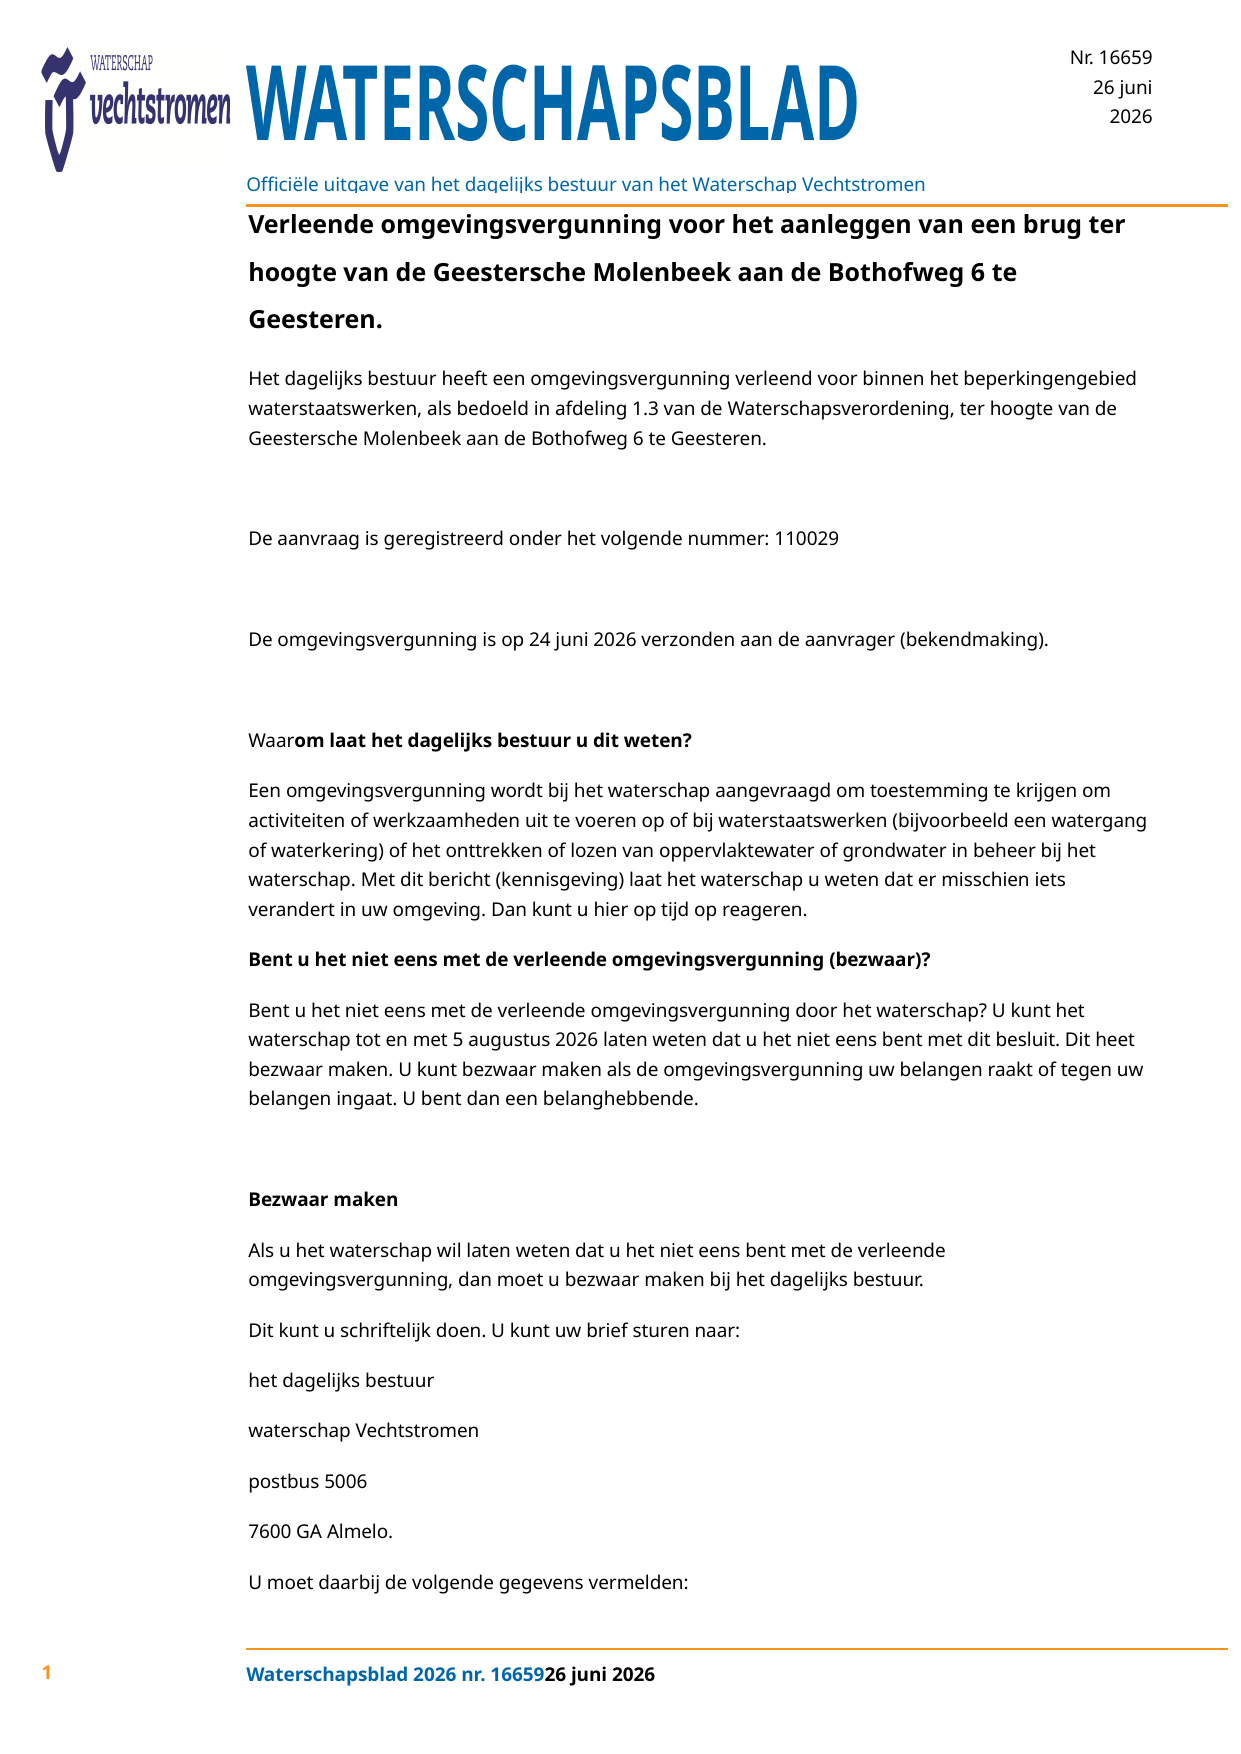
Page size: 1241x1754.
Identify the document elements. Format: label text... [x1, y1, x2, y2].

text waterschap Vechtstromen [248, 1418, 1152, 1443]
text Verleende omgevingsvergunning voor het aanleggen van een brug ter hoogte van de Geestersche Molenbeek aan de Bothofweg 6 te Geesteren. [248, 207, 1152, 336]
text U moet daarbij de volgende gegevens vermelden: [248, 1569, 1152, 1594]
text Dit kunt u schriftelijk doen. U kunt uw brief sturen naar: [248, 1317, 1152, 1342]
text De omgevingsvergunning is op 24 juni 2026 verzonden aan de aanvrager (bekendmaking). [248, 626, 1152, 652]
text Als u het waterschap wil laten weten dat u het niet eens bent met de verleende omgevingsvergunning, dan moet u bezwaar maken bij het dagelijks bestuur. [248, 1237, 1152, 1292]
text Een omgevingsvergunning wordt bij het waterschap aangevraagd om toestemming te krijgen om activiteiten of werkzaamheden uit te voeren op of bij waterstaatswerken (bijvoorbeeld een watergang of waterkering) of het onttrekken of lozen van oppervlaktewater of grondwater in beheer bij het waterschap. Met dit bericht (kennisgeving) laat het waterschap u weten dat er misschien iets verandert in uw omgeving. Dan kunt u hier op tijd op reageren. [248, 778, 1152, 922]
text De aanvraag is geregistreerd onder het volgende nummer: 110029 [248, 526, 1152, 551]
text 7600 GA Almelo. [248, 1518, 1152, 1544]
text het dagelijks bestuur [248, 1367, 1152, 1393]
text Bent u het niet eens met de verleende omgevingsvergunning door het waterschap? U kunt het waterschap tot en met 5 augustus 2026 laten weten dat u het niet eens bent met dit besluit. Dit heet bezwaar maken. U kunt bezwaar maken als de omgevingsvergunning uw belangen raakt of tegen uw belangen ingaat. U bent dan een belanghebbende. [248, 997, 1152, 1111]
text Waarom laat het dagelijks bestuur u dit weten? [248, 727, 1152, 753]
text Het dagelijks bestuur heeft een omgevingsvergunning verleend voor binnen het beperkingengebied waterstaatswerken, als bedoeld in afdeling 1.3 van de Waterschapsverordening, ter hoogte van de Geestersche Molenbeek aan de Bothofweg 6 te Geesteren. [248, 366, 1152, 450]
text Bent u het niet eens met de verleende omgevingsvergunning (bezwaar)? [248, 946, 1152, 972]
picture [41, 47, 231, 172]
text postbus 5006 [248, 1468, 1152, 1494]
text Bezwaar maken [248, 1186, 1152, 1212]
